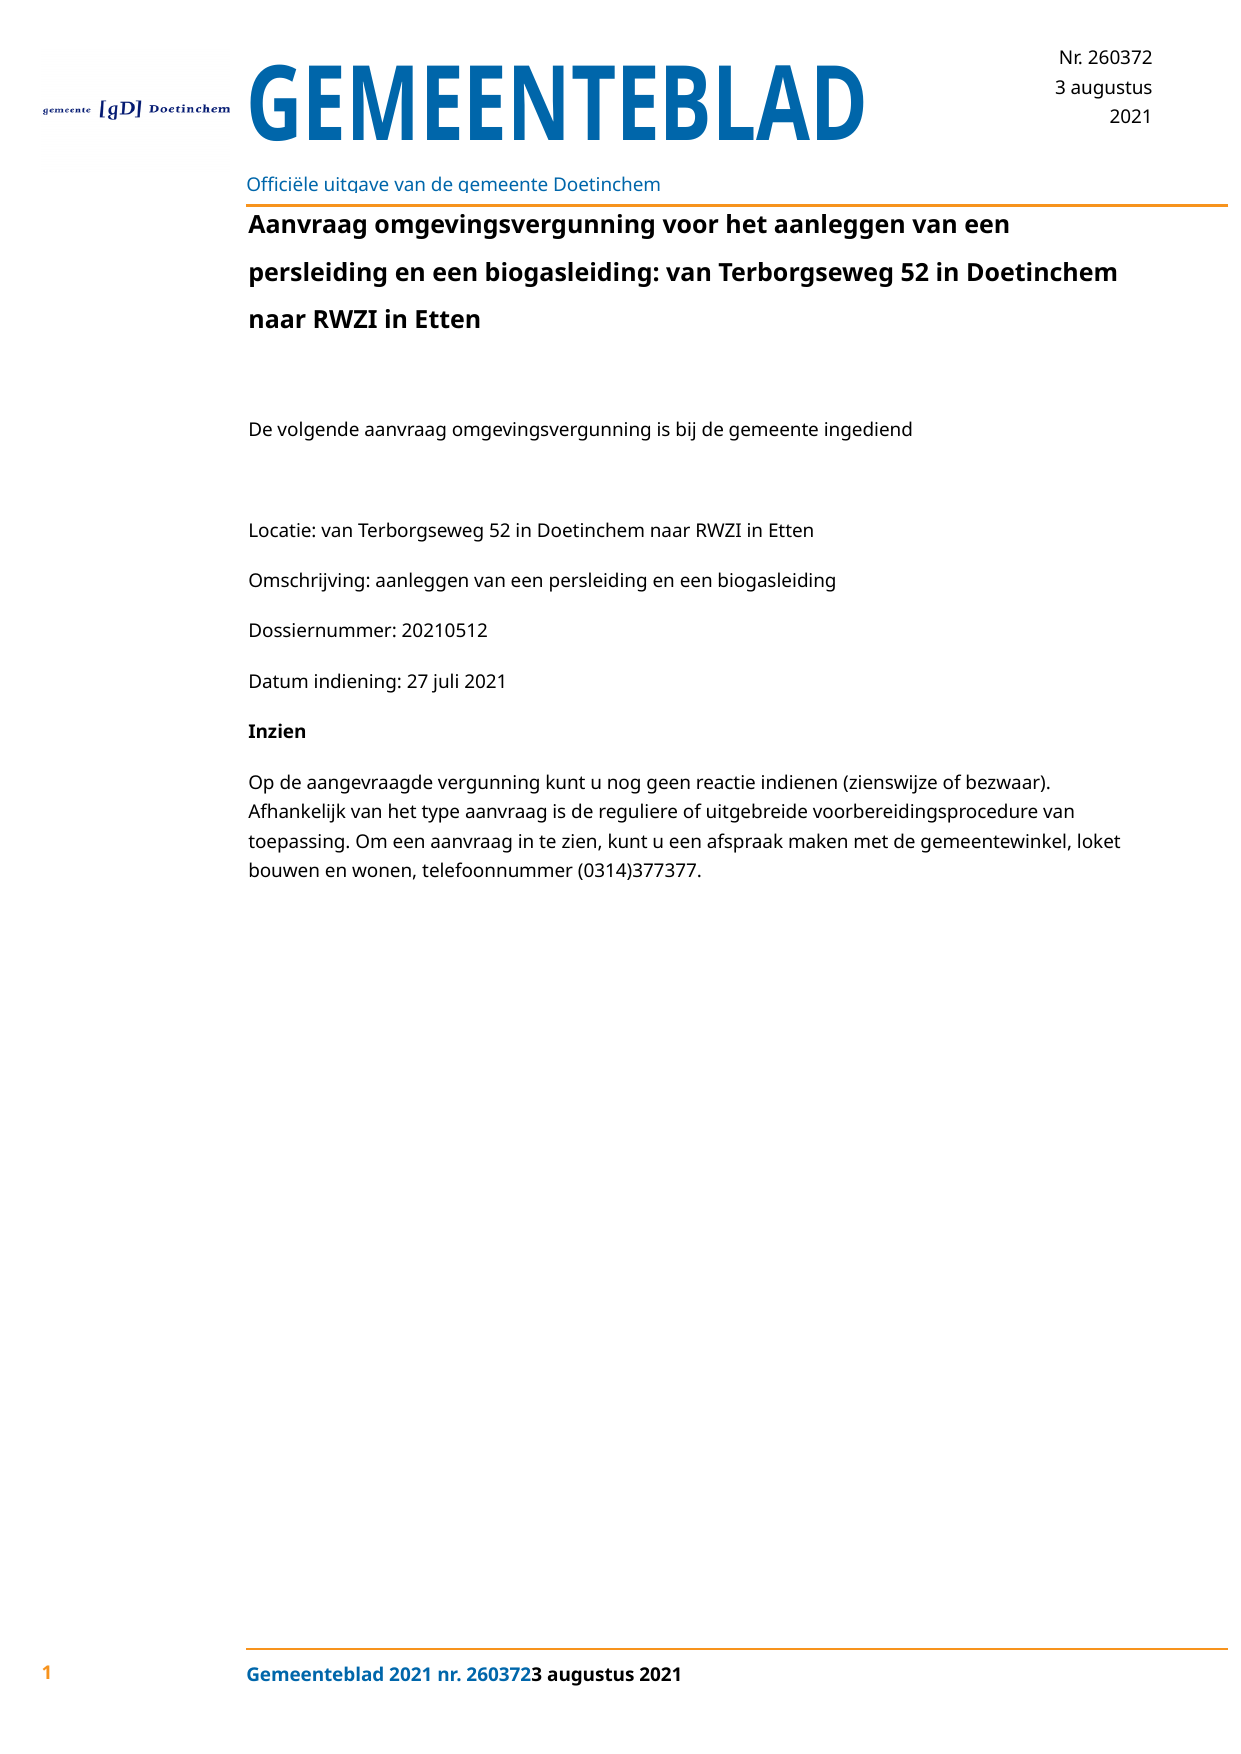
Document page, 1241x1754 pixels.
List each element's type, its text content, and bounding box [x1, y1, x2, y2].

text Omschrijving: aanleggen van een persleiding en een biogasleiding [248, 567, 1152, 593]
text Inzien [248, 718, 1152, 744]
text Dossiernummer: 20210512 [248, 618, 1152, 643]
text Op de aangevraagde vergunning kunt u nog geen reactie indienen (zienswijze of bezwaar). Afhankelijk van het type aanvraag is de reguliere of uitgebreide voorbereidingsprocedure van toepassing. Om een aanvraag in te zien, kunt u een afspraak maken met de gemeentewinkel, loket bouwen en wonen, telefoonnummer (0314)377377. [248, 769, 1152, 883]
text De volgende aanvraag omgevingsvergunning is bij de gemeente ingediend [248, 416, 1152, 442]
text Datum indiening: 27 juli 2021 [248, 668, 1152, 694]
picture [41, 47, 231, 172]
text Locatie: van Terborgseweg 52 in Doetinchem naar RWZI in Etten [248, 517, 1152, 542]
text Aanvraag omgevingsvergunning voor het aanleggen van een persleiding en een biogasleiding: van Terborgseweg 52 in Doetinchem naar RWZI in Etten [248, 207, 1152, 336]
